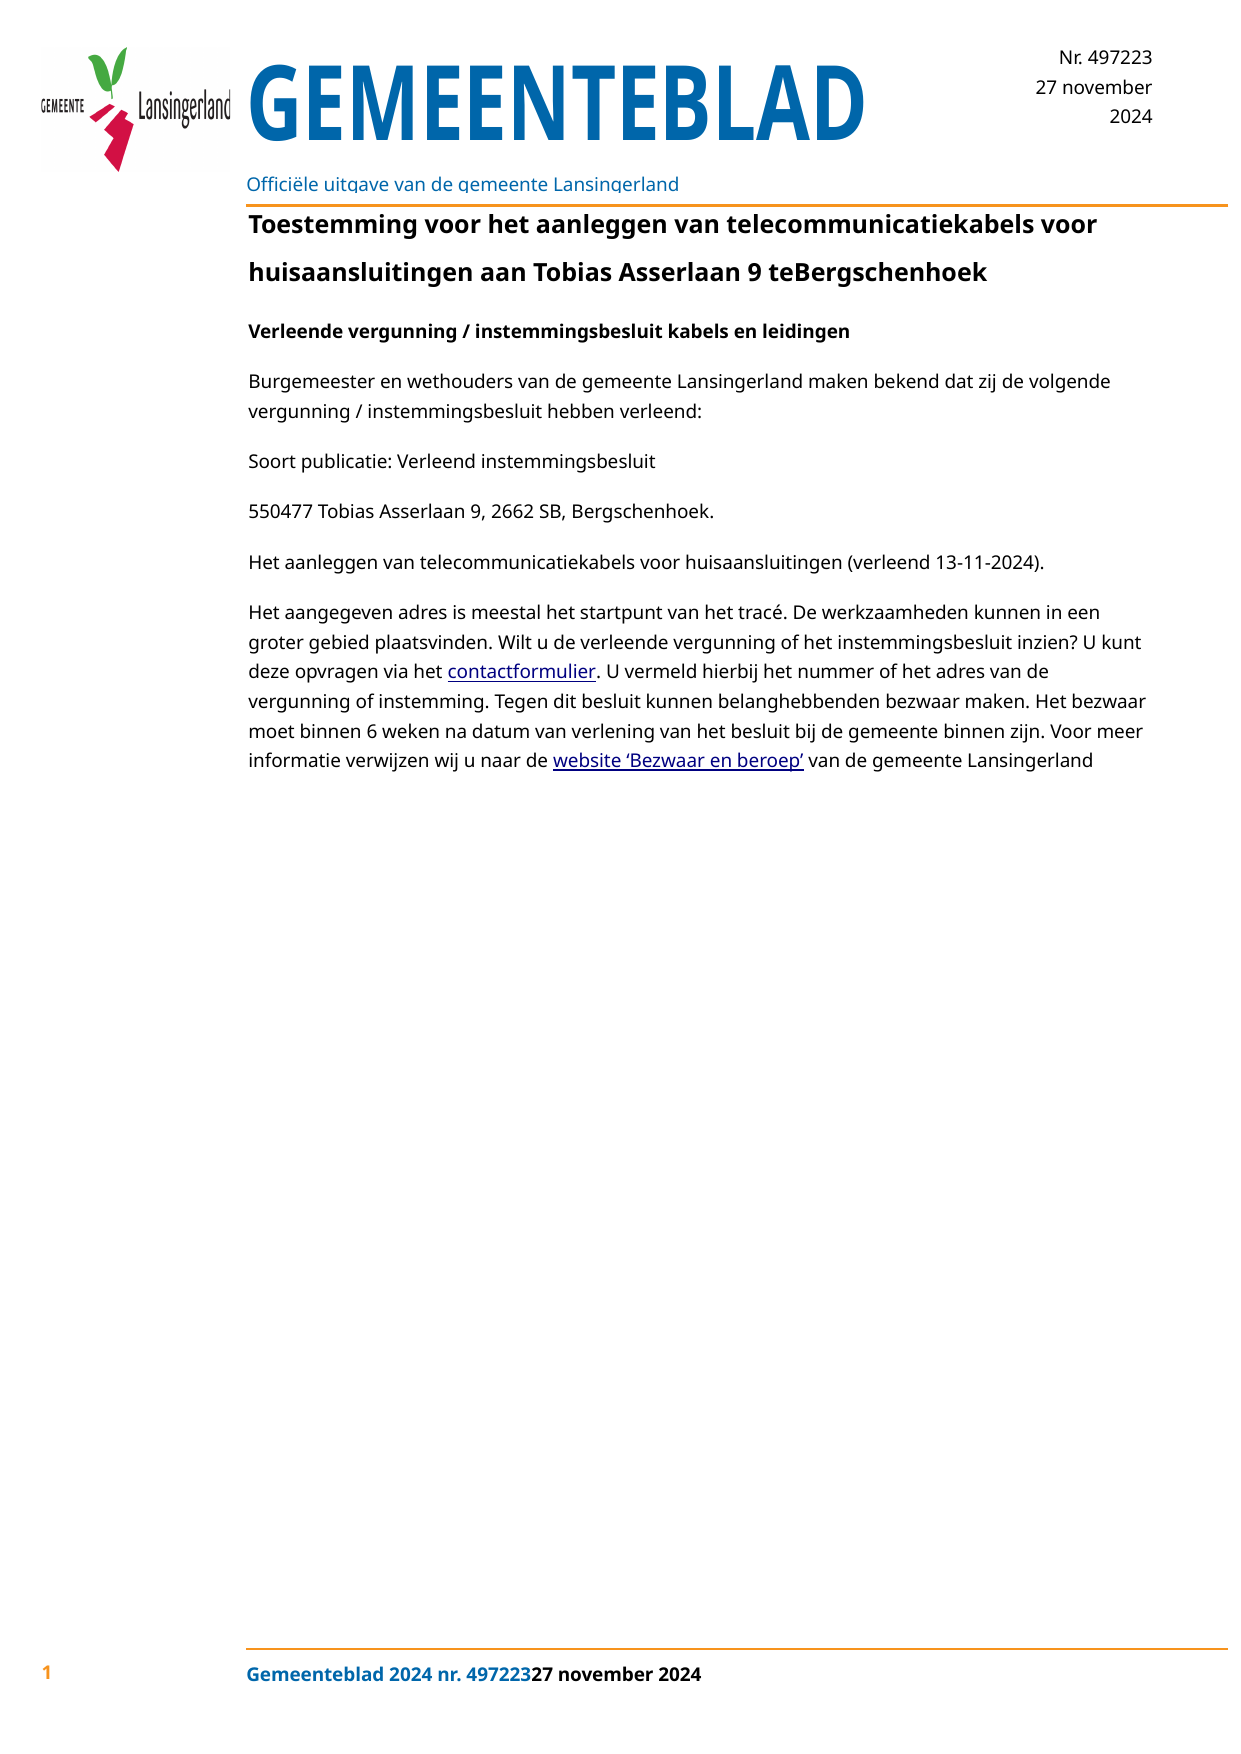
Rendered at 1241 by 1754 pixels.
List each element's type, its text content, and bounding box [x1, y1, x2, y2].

text 550477 Tobias Asserlaan 9, 2662 SB, Bergschenhoek. [248, 499, 1152, 524]
text Het aangegeven adres is meestal het startpunt van het tracé. De werkzaamheden kunnen in een groter gebied plaatsvinden. Wilt u de verleende vergunning of het instemmingsbesluit inzien? U kunt deze opvragen via het contactformulier. U vermeld hierbij het nummer of het adres van de vergunning of instemming. Tegen dit besluit kunnen belanghebbenden bezwaar maken. Het bezwaar moet binnen 6 weken na datum van verlening van het besluit bij de gemeente binnen zijn. Voor meer informatie verwijzen wij u naar de website ‘Bezwaar en beroep’ van de gemeente Lansingerland [248, 599, 1152, 773]
text Het aanleggen van telecommunicatiekabels voor huisaansluitingen (verleend 13-11-2024). [248, 549, 1152, 575]
text Verleende vergunning / instemmingsbesluit kabels en leidingen [248, 318, 1152, 344]
text Soort publicatie: Verleend instemmingsbesluit [248, 448, 1152, 474]
text Burgemeester en wethouders van de gemeente Lansingerland maken bekend dat zij de volgende vergunning / instemmingsbesluit hebben verleend: [248, 368, 1152, 424]
text Toestemming voor het aanleggen van telecommunicatiekabels voor huisaansluitingen aan Tobias Asserlaan 9 teBergschenhoek [248, 207, 1152, 288]
picture [41, 47, 231, 172]
